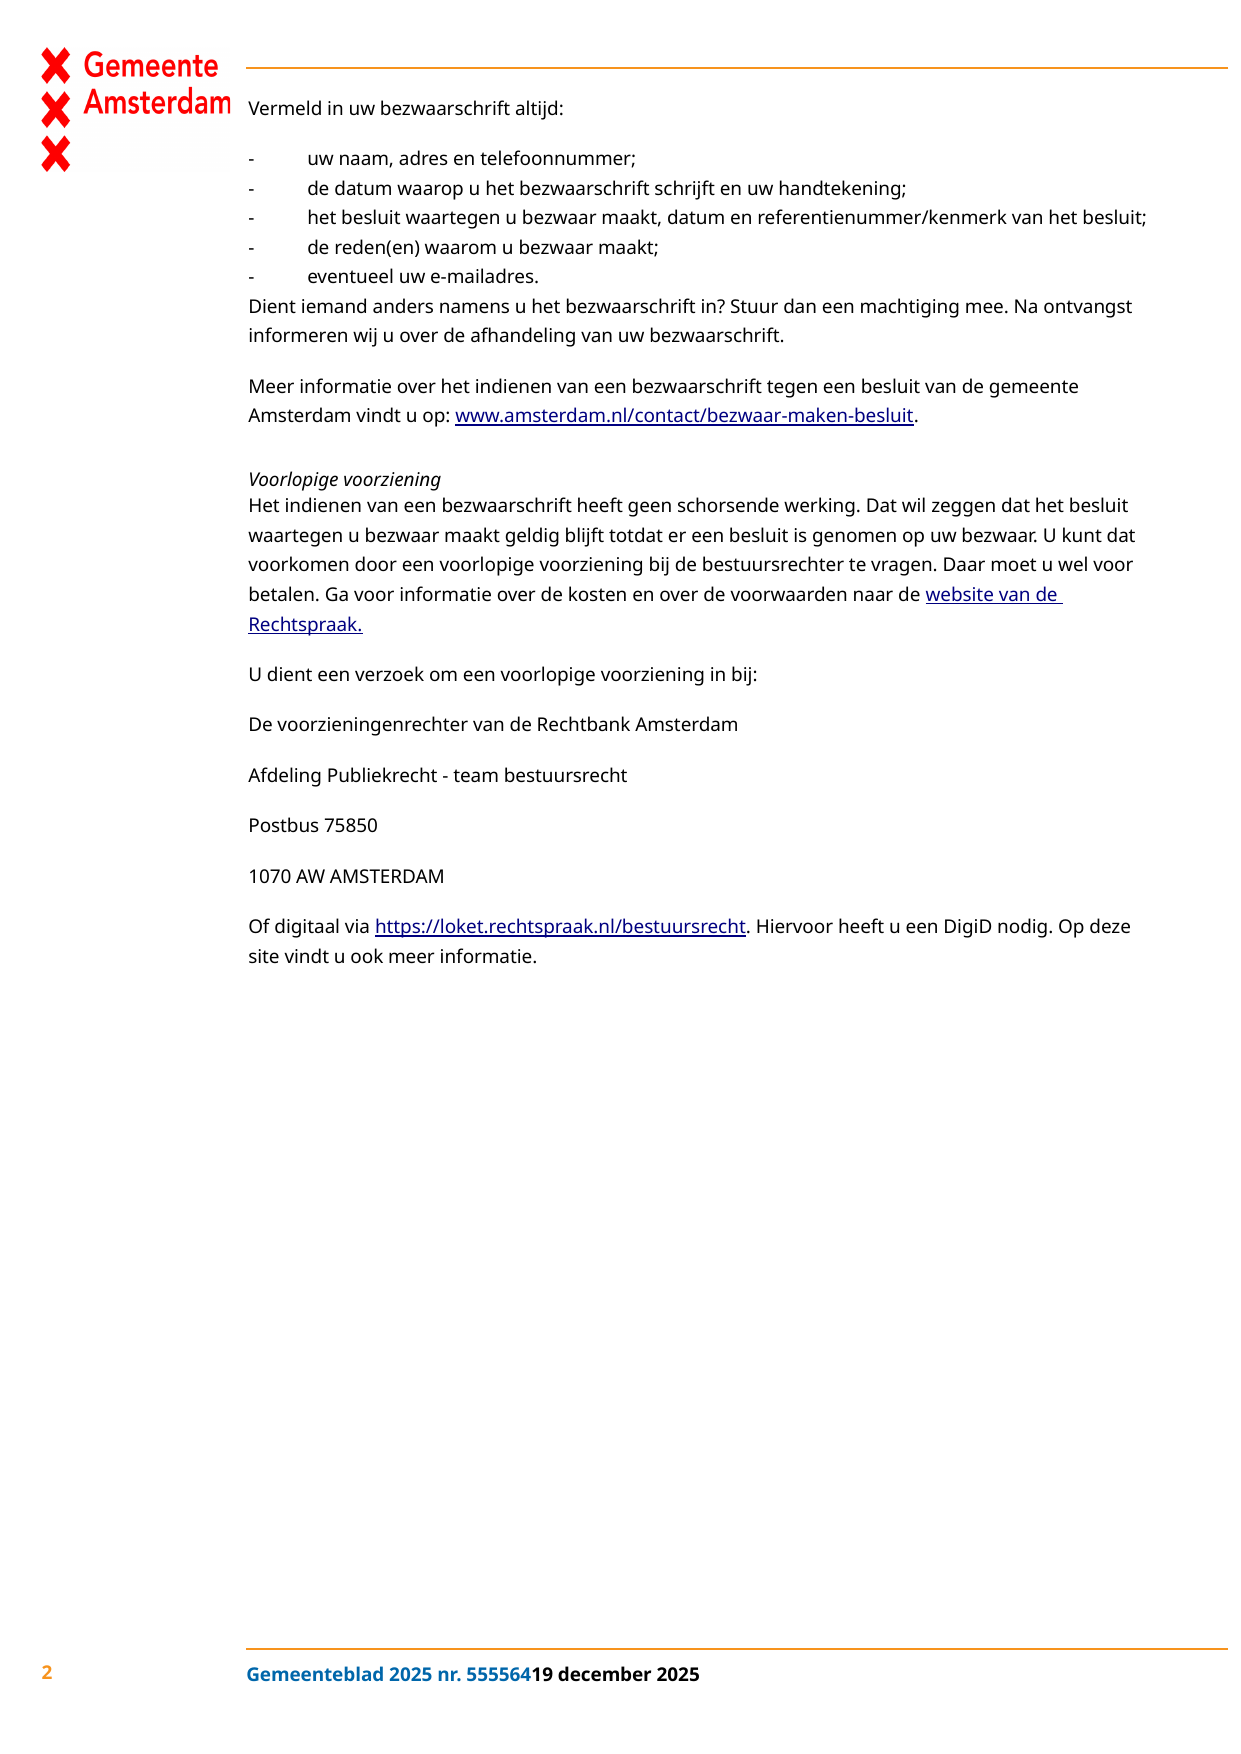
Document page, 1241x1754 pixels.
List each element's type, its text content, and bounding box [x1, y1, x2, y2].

text Afdeling Publiekrecht - team bestuursrecht [248, 762, 1152, 788]
text 1070 AW AMSTERDAM [248, 863, 1152, 888]
list de datum waarop u het bezwaarschrift schrijft en uw handtekening; [248, 175, 1152, 201]
text De voorzieningenrechter van de Rechtbank Amsterdam [248, 712, 1152, 737]
list uw naam, adres en telefoonnummer; [248, 145, 1152, 171]
text Vermeld in uw bezwaarschrift altijd: [248, 95, 1152, 121]
text Meer informatie over het indienen van een bezwaarschrift tegen een besluit van de gemeente Amsterdam vindt u op: www.amsterdam.nl/contact/bezwaar-maken-besluit. [248, 373, 1152, 428]
picture [41, 47, 231, 172]
text Het indienen van een bezwaarschrift heeft geen schorsende werking. Dat wil zeggen dat het besluit waartegen u bezwaar maakt geldig blijft totdat er een besluit is genomen op uw bezwaar. U kunt dat voorkomen door een voorlopige voorziening bij de bestuursrechter te vragen. Daar moet u wel voor betalen. Ga voor informatie over de kosten en over de voorwaarden naar de website van de Rechtspraak. [248, 492, 1152, 636]
text Dient iemand anders namens u het bezwaarschrift in? Stuur dan een machtiging mee. Na ontvangst informeren wij u over de afhandeling van uw bezwaarschrift. [248, 293, 1152, 348]
list eventueel uw e-mailadres. [248, 263, 1152, 289]
text Voorlopige voorziening [248, 467, 1152, 492]
text Postbus 75850 [248, 812, 1152, 838]
text U dient een verzoek om een voorlopige voorziening in bij: [248, 661, 1152, 687]
list de reden(en) waarom u bezwaar maakt; [248, 234, 1152, 260]
text Of digitaal via https://loket.rechtspraak.nl/bestuursrecht. Hiervoor heeft u een DigiD nodig. Op deze site vindt u ook meer informatie. [248, 913, 1152, 968]
list het besluit waartegen u bezwaar maakt, datum en referentienummer/kenmerk van het besluit; [248, 204, 1152, 230]
